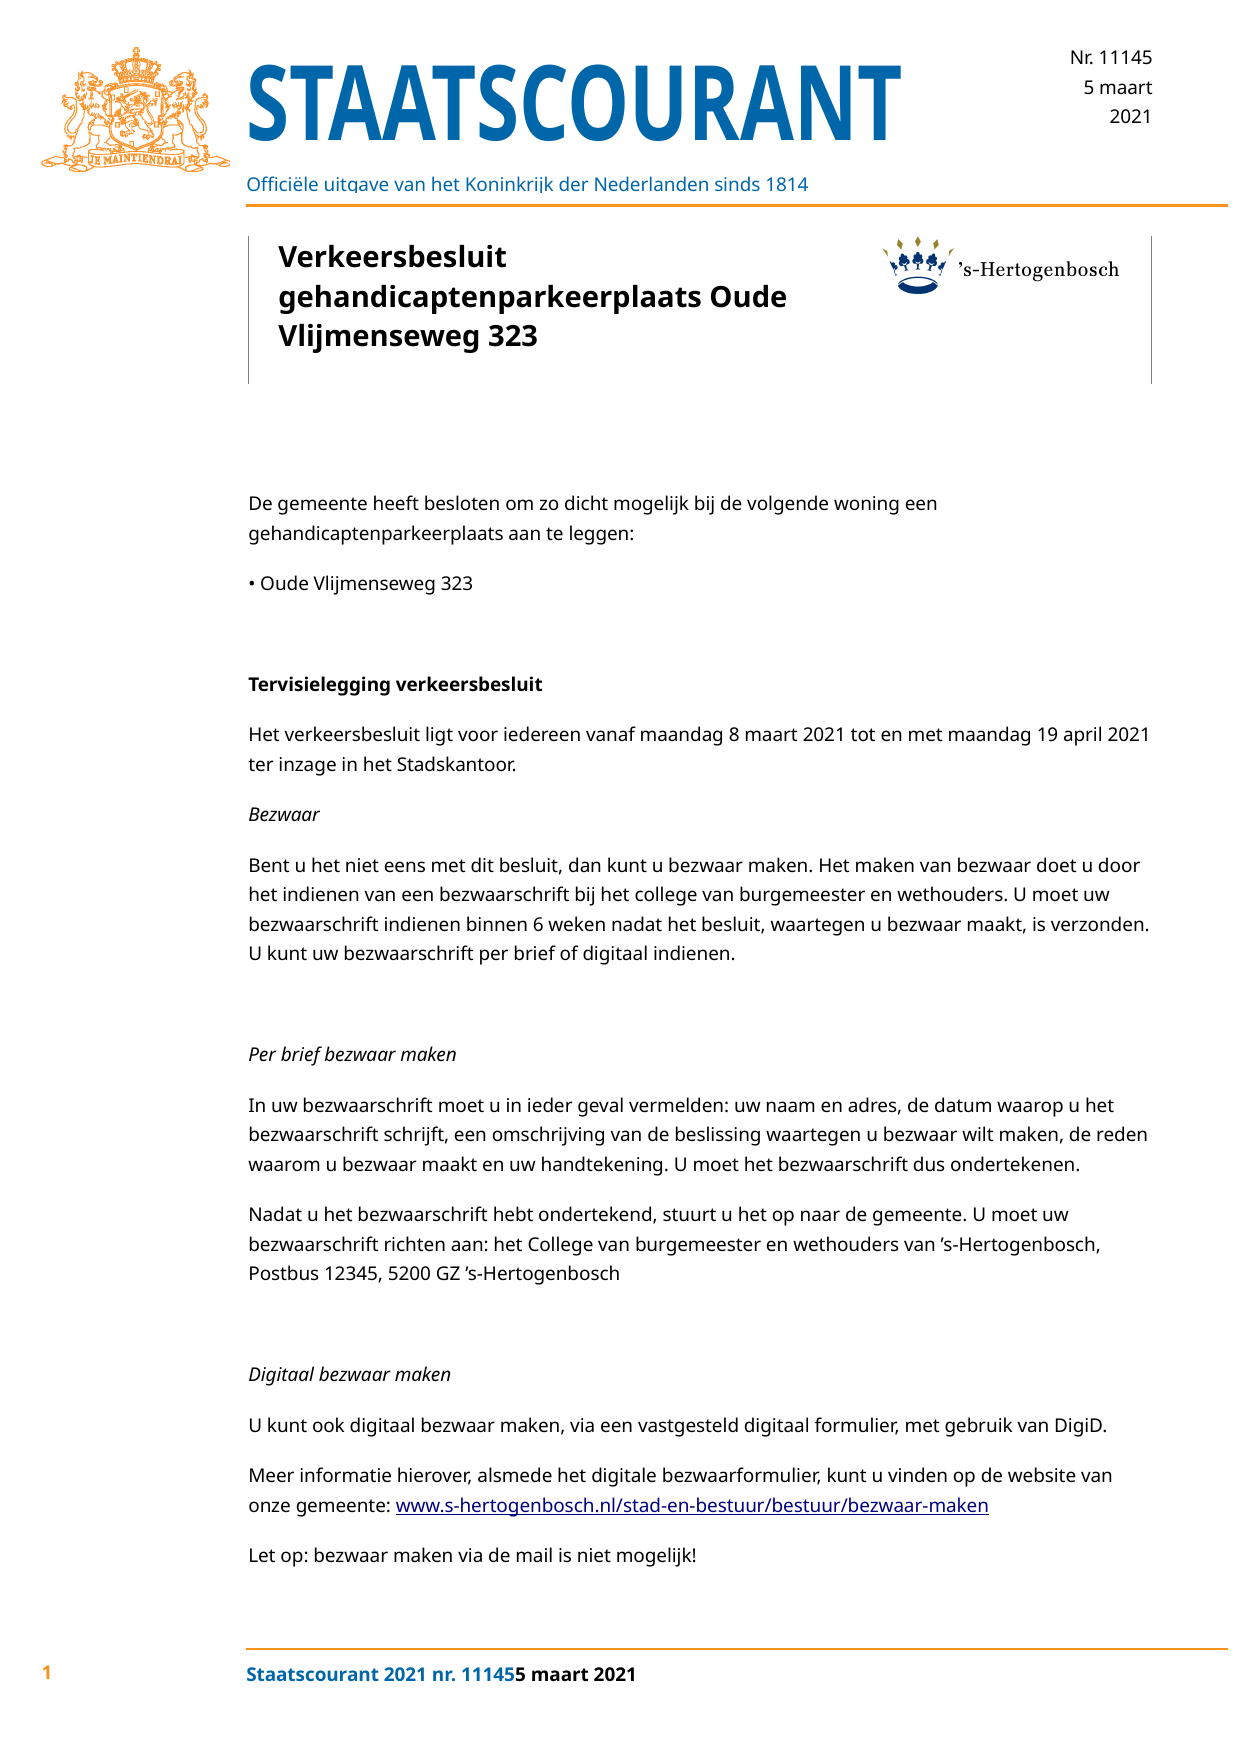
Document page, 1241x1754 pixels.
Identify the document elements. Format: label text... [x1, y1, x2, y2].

text Het verkeersbesluit ligt voor iedereen vanaf maandag 8 maart 2021 tot en met maandag 19 april 2021 ter inzage in het Stadskantoor. [248, 721, 1152, 777]
text Tervisielegging verkeersbesluit [248, 671, 1152, 697]
text Bent u het niet eens met dit besluit, dan kunt u bezwaar maken. Het maken van bezwaar doet u door het indienen van een bezwaarschrift bij het college van burgemeester en wethouders. U moet uw bezwaarschrift indienen binnen 6 weken nadat het besluit, waartegen u bezwaar maakt, is verzonden. U kunt uw bezwaarschrift per brief of digitaal indienen. [248, 852, 1152, 966]
text Bezwaar [248, 801, 1152, 827]
picture [41, 47, 231, 172]
text De gemeente heeft besloten om zo dicht mogelijk bij de volgende woning een gehandicaptenparkeerplaats aan te leggen: [248, 490, 1152, 545]
text Digitaal bezwaar maken [248, 1361, 1152, 1387]
text Nadat u het bezwaarschrift hebt ondertekend, stuurt u het op naar de gemeente. U moet uw bezwaarschrift richten aan: het College van burgemeester en wethouders van ’s-Hertogenbosch, Postbus 12345, 5200 GZ ’s-Hertogenbosch [248, 1201, 1152, 1286]
text U kunt ook digitaal bezwaar maken, via een vastgesteld digitaal formulier, met gebruik van DigiD. [248, 1412, 1152, 1437]
text In uw bezwaarschrift moet u in ieder geval vermelden: uw naam en adres, de datum waarop u het bezwaarschrift schrijft, een omschrijving van de beslissing waartegen u bezwaar wilt maken, de reden waarom u bezwaar maakt en uw handtekening. U moet het bezwaarschrift dus ondertekenen. [248, 1092, 1152, 1177]
table_header Verkeersbesluit gehandicaptenparkeerplaats Oude Vlijmenseweg 323 [249, 236, 850, 384]
table_header [1119, 236, 1151, 293]
text • Oude Vlijmenseweg 323 [248, 570, 1152, 596]
text Let op: bezwaar maken via de mail is niet mogelijk! [248, 1542, 1152, 1568]
table_header [850, 236, 882, 293]
table_header [850, 294, 1151, 384]
picture [882, 236, 1119, 294]
text Meer informatie hierover, alsmede het digitale bezwaarformulier, kunt u vinden op de website van onze gemeente: www.s-hertogenbosch.nl/stad-en-bestuur/bestuur/bezwaar-maken [248, 1462, 1152, 1517]
text Per brief bezwaar maken [248, 1041, 1152, 1067]
